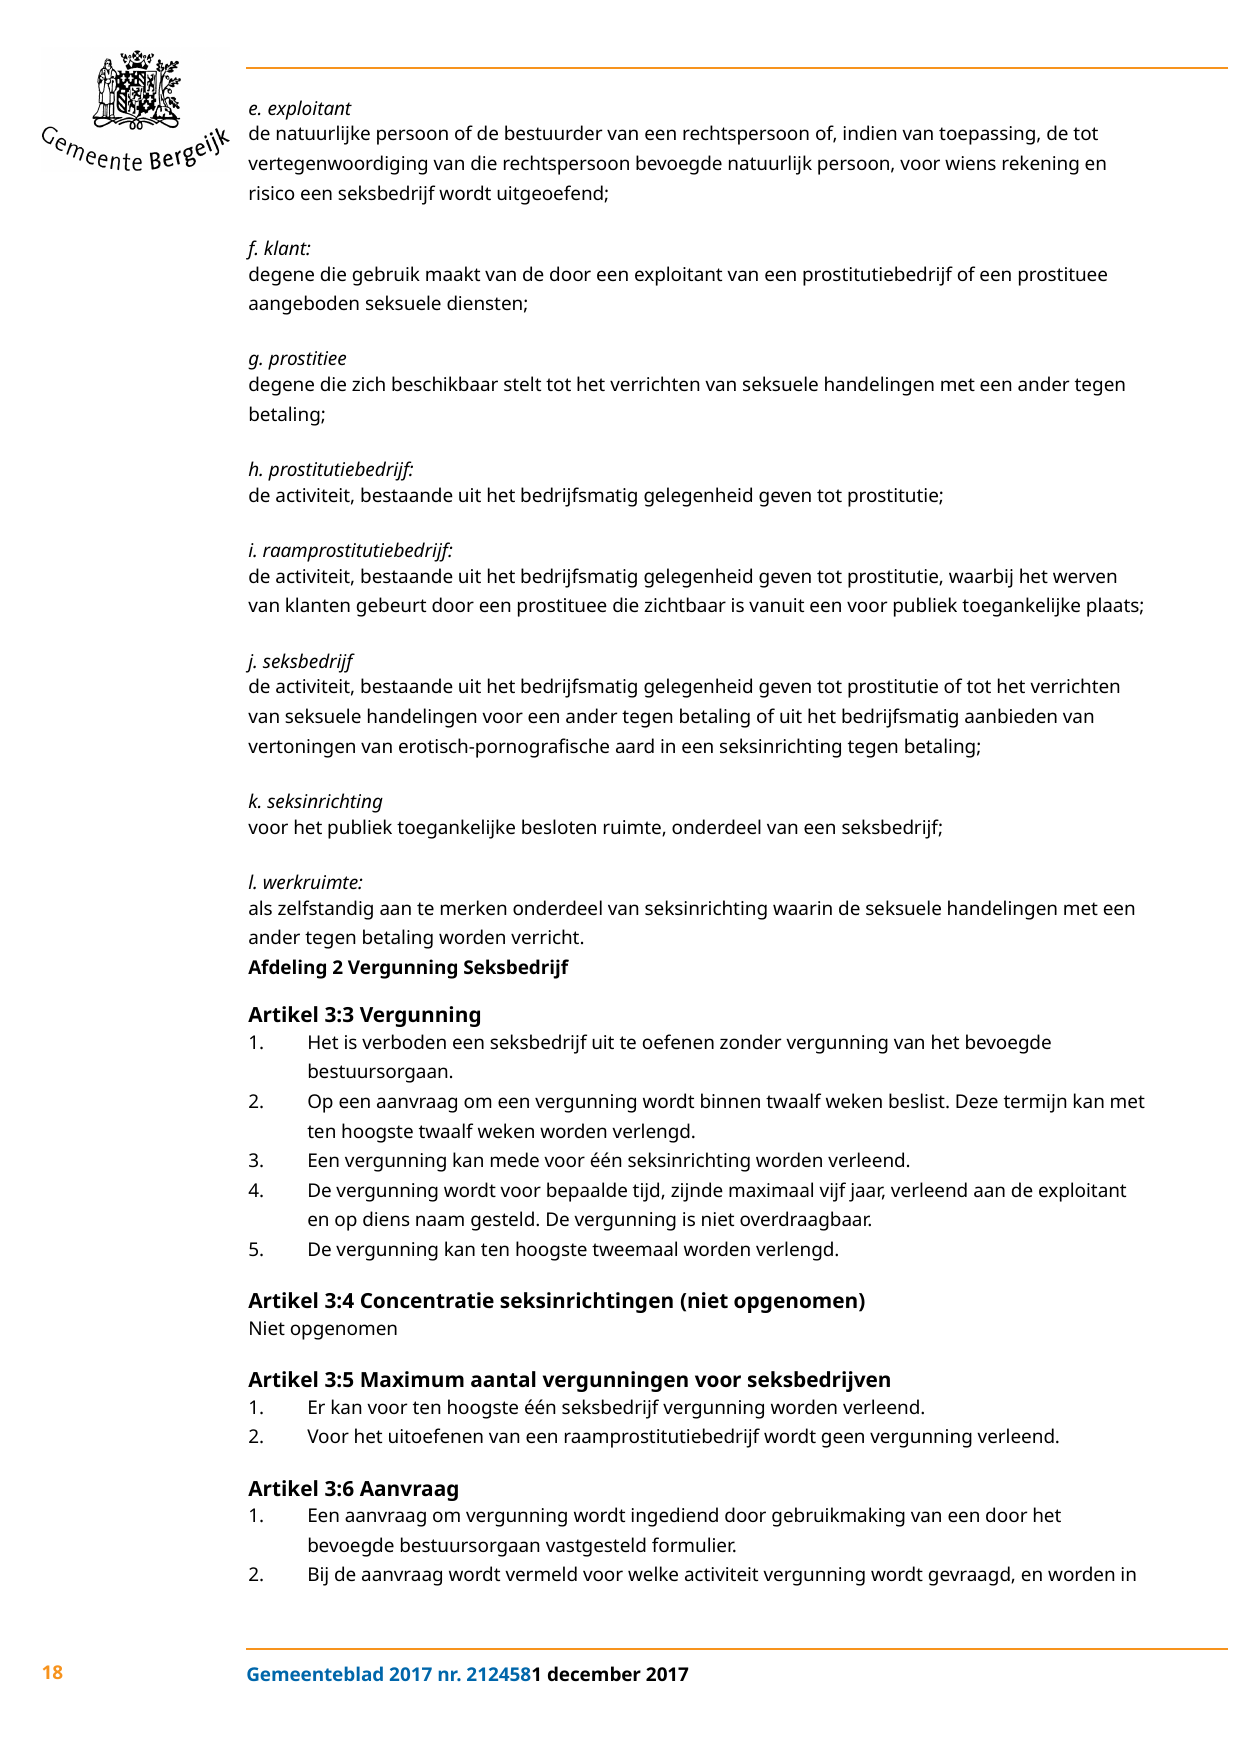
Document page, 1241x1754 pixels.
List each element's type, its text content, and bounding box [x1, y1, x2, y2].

text als zelfstandig aan te merken onderdeel van seksinrichting waarin de seksuele handelingen met een ander tegen betaling worden verricht. [248, 895, 1152, 950]
text de activiteit, bestaande uit het bedrijfsmatig gelegenheid geven tot prostitutie; [248, 482, 1152, 508]
text degene die zich beschikbaar stelt tot het verrichten van seksuele handelingen met een ander tegen betaling; [248, 371, 1152, 427]
text de activiteit, bestaande uit het bedrijfsmatig gelegenheid geven tot prostitutie of tot het verrichten van seksuele handelingen voor een ander tegen betaling of uit het bedrijfsmatig aanbieden van vertoningen van erotisch-pornografische aard in een seksinrichting tegen betaling; [248, 674, 1152, 758]
text h. prostitutiebedrijf: [248, 456, 1152, 482]
text voor het publiek toegankelijke besloten ruimte, onderdeel van een seksbedrijf; [248, 814, 1152, 839]
text Artikel 3:4 Concentratie seksinrichtingen (niet opgenomen) [248, 1287, 1152, 1315]
list Er kan voor ten hoogste één seksbedrijf vergunning worden verleend. [248, 1394, 1152, 1419]
text k. seksinrichting [248, 788, 1152, 814]
list Op een aanvraag om een vergunning wordt binnen twaalf weken beslist. Deze termijn kan met ten hoogste twaalf weken worden verlengd. [248, 1088, 1152, 1143]
text de natuurlijke persoon of de bestuurder van een rechtspersoon of, indien van toepassing, de tot vertegenwoordiging van die rechtspersoon bevoegde natuurlijk persoon, voor wiens rekening en risico een seksbedrijf wordt uitgeoefend; [248, 121, 1152, 205]
list Bij de aanvraag wordt vermeld voor welke activiteit vergunning wordt gevraagd, en worden in [248, 1561, 1152, 1587]
text degene die gebruik maakt van de door een exploitant van een prostitutiebedrijf of een prostituee aangeboden seksuele diensten; [248, 261, 1152, 316]
text Afdeling 2 Vergunning Seksbedrijf [248, 954, 1152, 980]
text i. raamprostitutiebedrijf: [248, 537, 1152, 563]
text Niet opgenomen [248, 1315, 1152, 1341]
text de activiteit, bestaande uit het bedrijfsmatig gelegenheid geven tot prostitutie, waarbij het werven van klanten gebeurt door een prostituee die zichtbaar is vanuit een voor publiek toegankelijke plaats; [248, 563, 1152, 618]
text Artikel 3:5 Maximum aantal vergunningen voor seksbedrijven [248, 1365, 1152, 1394]
text l. werkruimte: [248, 869, 1152, 895]
text Artikel 3:6 Aanvraag [248, 1474, 1152, 1502]
list Het is verboden een seksbedrijf uit te oefenen zonder vergunning van het bevoegde bestuursorgaan. [248, 1029, 1152, 1084]
list Een aanvraag om vergunning wordt ingediend door gebruikmaking van een door het bevoegde bestuursorgaan vastgesteld formulier. [248, 1502, 1152, 1558]
text Artikel 3:3 Vergunning [248, 1001, 1152, 1029]
list De vergunning wordt voor bepaalde tijd, zijnde maximaal vijf jaar, verleend aan de exploitant en op diens naam gesteld. De vergunning is niet overdraagbaar. [248, 1177, 1152, 1232]
text j. seksbedrijf [248, 648, 1152, 674]
text g. prostitiee [248, 346, 1152, 371]
list De vergunning kan ten hoogste tweemaal worden verlengd. [248, 1236, 1152, 1262]
picture [41, 47, 231, 172]
list Voor het uitoefenen van een raamprostitutiebedrijf wordt geen vergunning verleend. [248, 1423, 1152, 1449]
text f. klant: [248, 235, 1152, 261]
list Een vergunning kan mede voor één seksinrichting worden verleend. [248, 1147, 1152, 1173]
text e. exploitant [248, 95, 1152, 121]
